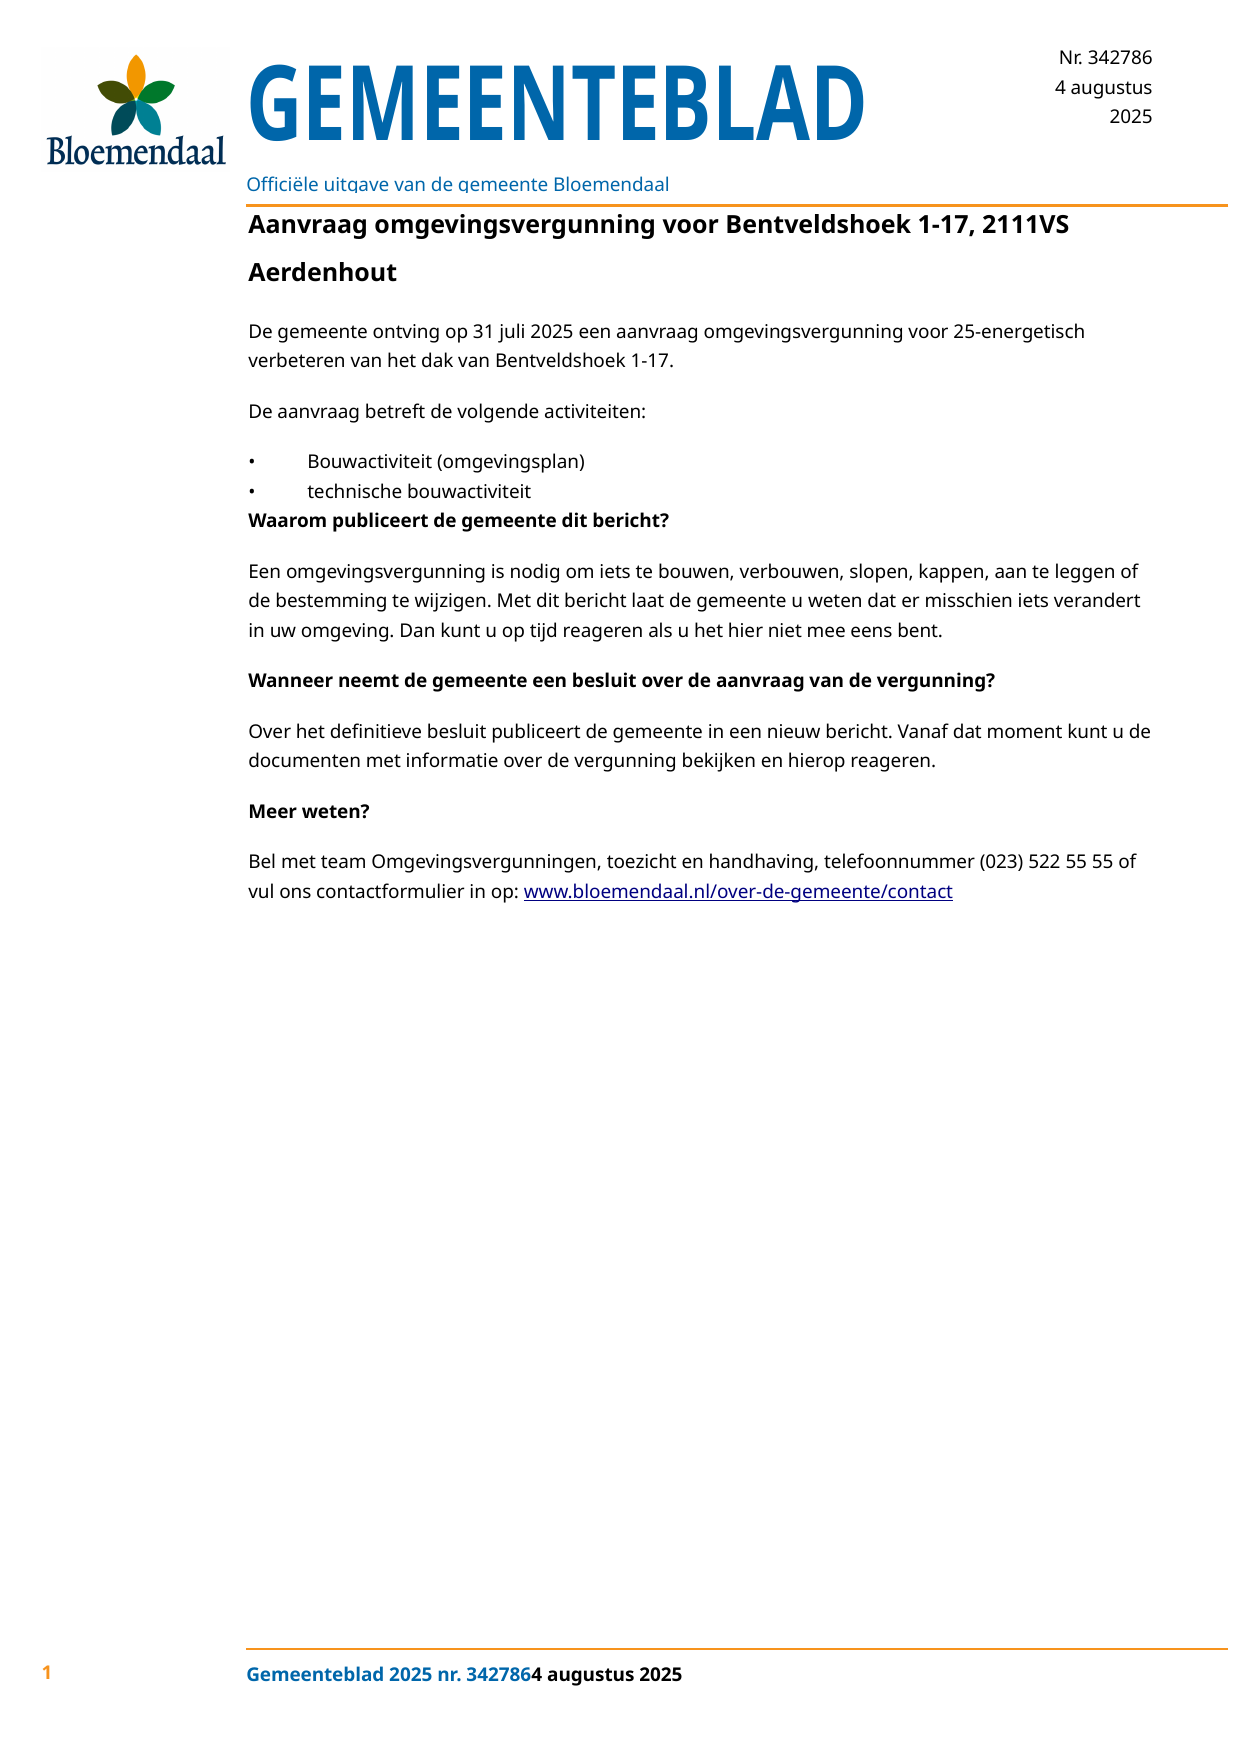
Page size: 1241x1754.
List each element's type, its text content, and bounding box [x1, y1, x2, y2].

text Waarom publiceert de gemeente dit bericht? [248, 507, 1152, 533]
list Bouwactiviteit (omgevingsplan) [248, 448, 1152, 474]
text Over het definitieve besluit publiceert de gemeente in een nieuw bericht. Vanaf dat moment kunt u de documenten met informatie over de vergunning bekijken en hierop reageren. [248, 718, 1152, 773]
text De gemeente ontving op 31 juli 2025 een aanvraag omgevingsvergunning voor 25-energetisch verbeteren van het dak van Bentveldshoek 1-17. [248, 318, 1152, 373]
text De aanvraag betreft de volgende activiteiten: [248, 398, 1152, 424]
text Bel met team Omgevingsvergunningen, toezicht en handhaving, telefoonnummer (023) 522 55 55 of vul ons contactformulier in op: www.bloemendaal.nl/over-de-gemeente/contact [248, 848, 1152, 904]
picture [41, 47, 231, 172]
text Een omgevingsvergunning is nodig om iets te bouwen, verbouwen, slopen, kappen, aan te leggen of de bestemming te wijzigen. Met dit bericht laat de gemeente u weten dat er misschien iets verandert in uw omgeving. Dan kunt u op tijd reageren als u het hier niet mee eens bent. [248, 558, 1152, 643]
text Wanneer neemt de gemeente een besluit over de aanvraag van de vergunning? [248, 667, 1152, 693]
text Meer weten? [248, 798, 1152, 824]
list technische bouwactiviteit [248, 478, 1152, 504]
text Aanvraag omgevingsvergunning voor Bentveldshoek 1-17, 2111VS Aerdenhout [248, 207, 1152, 288]
